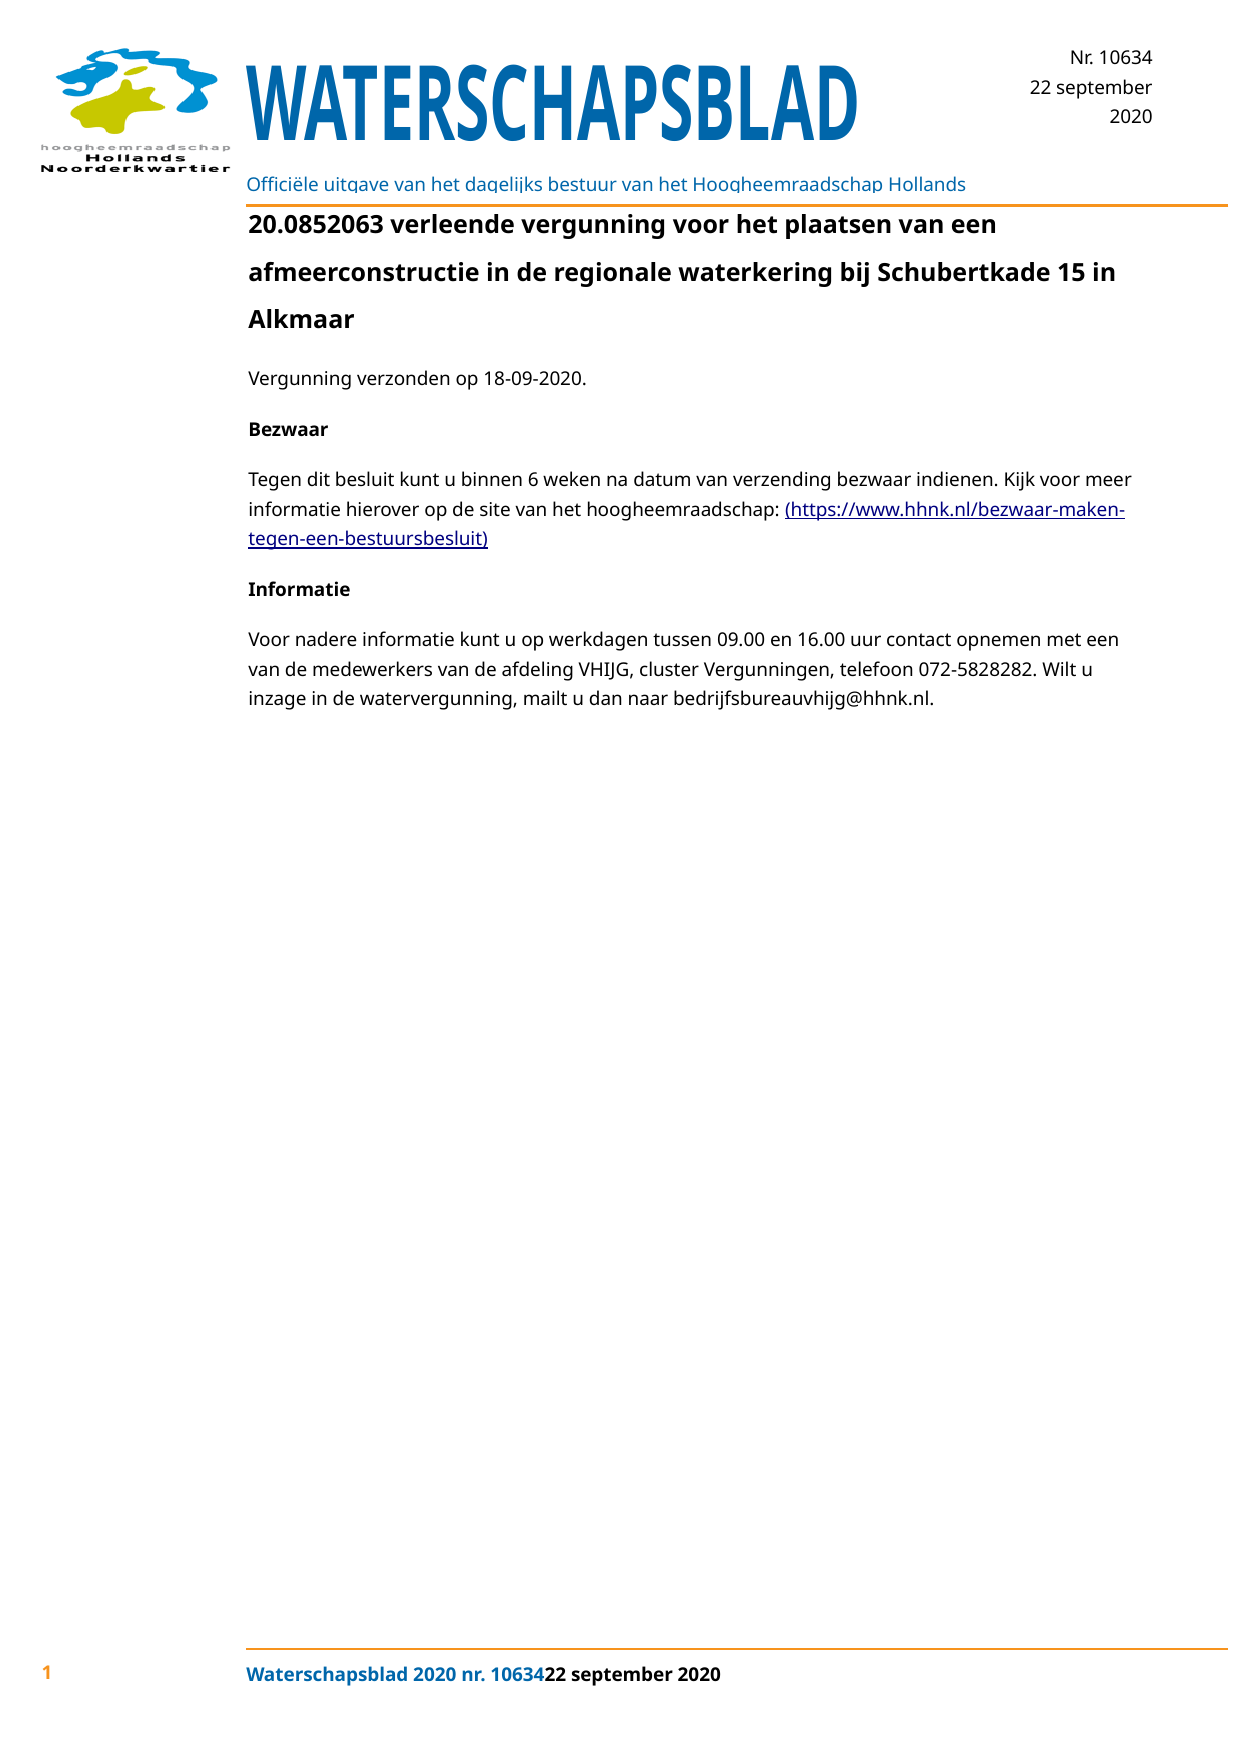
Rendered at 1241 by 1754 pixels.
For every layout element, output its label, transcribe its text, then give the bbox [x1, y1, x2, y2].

text Voor nadere informatie kunt u op werkdagen tussen 09.00 en 16.00 uur contact opnemen met een van de medewerkers van de afdeling VHIJG, cluster Vergunningen, telefoon 072-5828282. Wilt u inzage in de watervergunning, mailt u dan naar bedrijfsbureauvhijg@hhnk.nl. [248, 626, 1152, 711]
text Bezwaar [248, 416, 1152, 442]
text Tegen dit besluit kunt u binnen 6 weken na datum van verzending bezwaar indienen. Kijk voor meer informatie hierover op de site van het hoogheemraadschap: (https://www.hhnk.nl/bezwaar-maken-tegen-een-bestuursbesluit) [248, 466, 1152, 551]
text 20.0852063 verleende vergunning voor het plaatsen van een afmeerconstructie in de regionale waterkering bij Schubertkade 15 in Alkmaar [248, 207, 1152, 336]
text Vergunning verzonden op 18-09-2020. [248, 366, 1152, 391]
text Informatie [248, 576, 1152, 602]
picture [41, 47, 231, 172]
